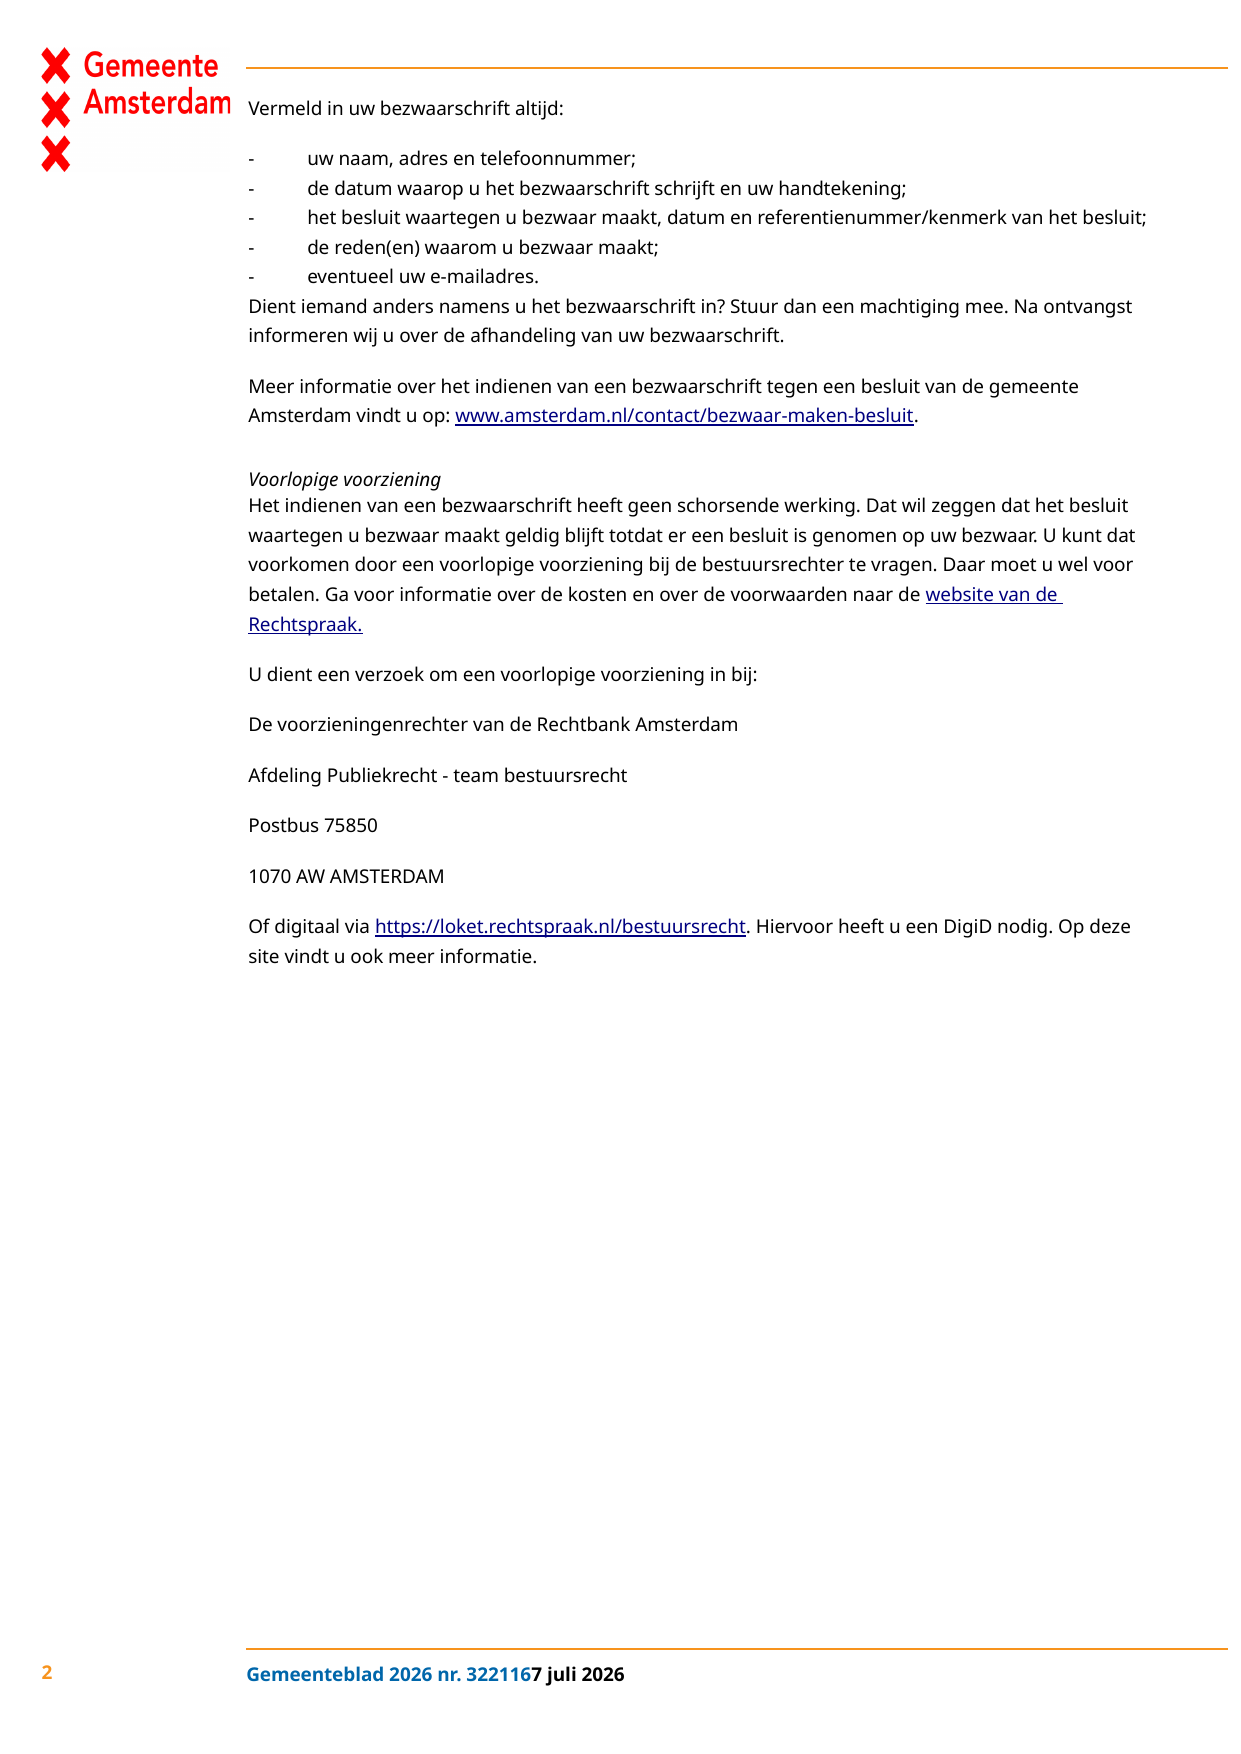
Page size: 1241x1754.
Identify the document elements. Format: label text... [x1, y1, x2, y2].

text Voorlopige voorziening [248, 467, 1152, 492]
text U dient een verzoek om een voorlopige voorziening in bij: [248, 661, 1152, 687]
text Het indienen van een bezwaarschrift heeft geen schorsende werking. Dat wil zeggen dat het besluit waartegen u bezwaar maakt geldig blijft totdat er een besluit is genomen op uw bezwaar. U kunt dat voorkomen door een voorlopige voorziening bij de bestuursrechter te vragen. Daar moet u wel voor betalen. Ga voor informatie over de kosten en over de voorwaarden naar de website van de Rechtspraak. [248, 492, 1152, 636]
text Postbus 75850 [248, 812, 1152, 838]
text 1070 AW AMSTERDAM [248, 863, 1152, 888]
picture [41, 47, 231, 172]
text Vermeld in uw bezwaarschrift altijd: [248, 95, 1152, 121]
text Meer informatie over het indienen van een bezwaarschrift tegen een besluit van de gemeente Amsterdam vindt u op: www.amsterdam.nl/contact/bezwaar-maken-besluit. [248, 373, 1152, 428]
text De voorzieningenrechter van de Rechtbank Amsterdam [248, 712, 1152, 737]
list de reden(en) waarom u bezwaar maakt; [248, 234, 1152, 260]
list uw naam, adres en telefoonnummer; [248, 145, 1152, 171]
text Afdeling Publiekrecht - team bestuursrecht [248, 762, 1152, 788]
list eventueel uw e-mailadres. [248, 263, 1152, 289]
list de datum waarop u het bezwaarschrift schrijft en uw handtekening; [248, 175, 1152, 201]
text Of digitaal via https://loket.rechtspraak.nl/bestuursrecht. Hiervoor heeft u een DigiD nodig. Op deze site vindt u ook meer informatie. [248, 913, 1152, 968]
text Dient iemand anders namens u het bezwaarschrift in? Stuur dan een machtiging mee. Na ontvangst informeren wij u over de afhandeling van uw bezwaarschrift. [248, 293, 1152, 348]
list het besluit waartegen u bezwaar maakt, datum en referentienummer/kenmerk van het besluit; [248, 204, 1152, 230]
